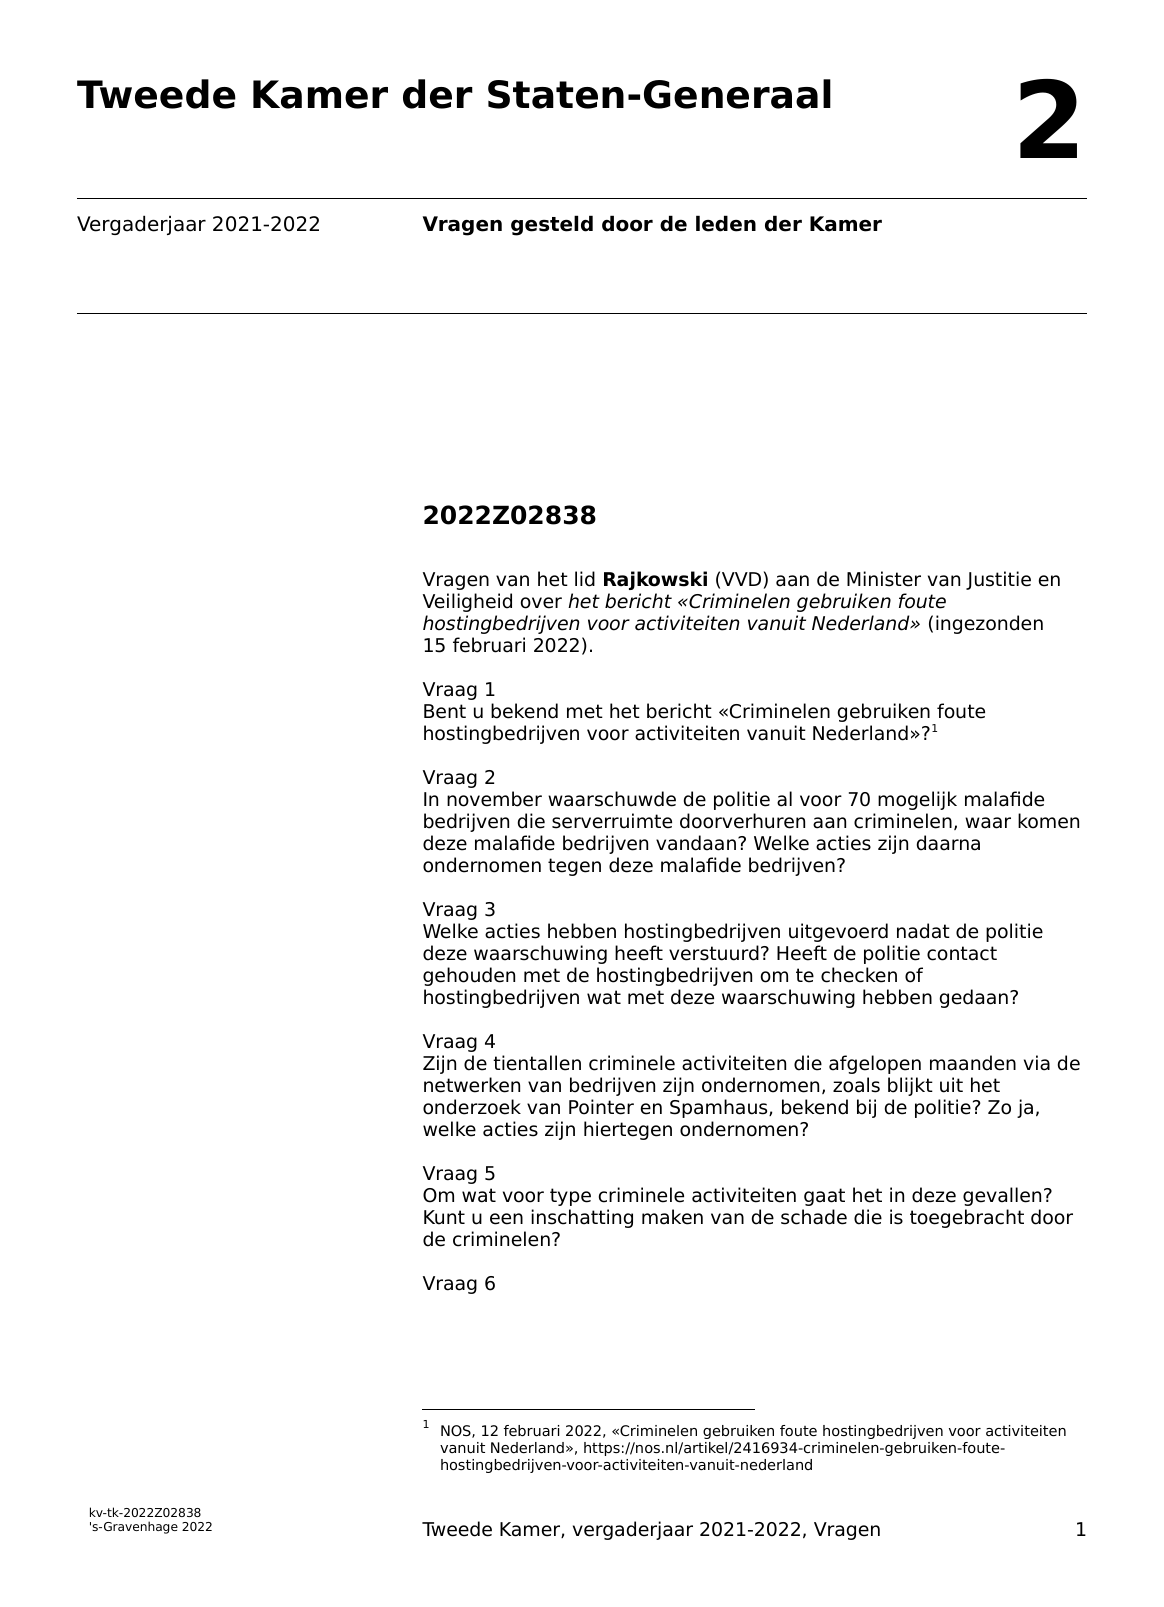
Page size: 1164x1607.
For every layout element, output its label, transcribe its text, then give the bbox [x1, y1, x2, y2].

text kv-tk-2022Z02838 [88, 1506, 323, 1520]
text NOS, 12 februari 2022, «Criminelen gebruiken foute hostingbedrijven voor activiteiten vanuit Nederland», https://nos.nl/artikel/2416934-criminelen-gebruiken-foute-hostingbedrijven-voor-activiteiten-vanuit-nederland [422, 1418, 1087, 1474]
text Welke acties hebben hostingbedrijven uitgevoerd nadat de politie deze waarschuwing heeft verstuurd? Heeft de politie contact gehouden met de hostingbedrijven om te checken of hostingbedrijven wat met deze waarschuwing hebben gedaan? [422, 921, 1087, 1009]
table_cell Vragen gesteld door de leden der Kamer [422, 199, 1087, 313]
text Vraag 1 [422, 679, 1087, 701]
text 's-Gravenhage 2022 [88, 1520, 323, 1534]
text 2022Z02838 [422, 501, 1087, 531]
text Vraag 3 [422, 899, 1087, 921]
table_cell Vergaderjaar 2021-2022 [77, 199, 422, 313]
table_header Tweede Kamer der Staten-Generaal [77, 59, 886, 198]
text Vragen van het lid Rajkowski (VVD) aan de Minister van Justitie en Veiligheid over het bericht «Criminelen gebruiken foute hostingbedrijven voor activiteiten vanuit Nederland» (ingezonden 15 februari 2022). [422, 569, 1087, 657]
text Vraag 2 [422, 767, 1087, 789]
table_header 2 [886, 59, 1087, 198]
text In november waarschuwde de politie al voor 70 mogelijk malafide bedrijven die serverruimte doorverhuren aan criminelen, waar komen deze malafide bedrijven vandaan? Welke acties zijn daarna ondernomen tegen deze malafide bedrijven? [422, 789, 1087, 877]
text Bent u bekend met het bericht «Criminelen gebruiken foute hostingbedrijven voor activiteiten vanuit Nederland»? [422, 701, 1087, 745]
text Vraag 5 [422, 1163, 1087, 1185]
text Om wat voor type criminele activiteiten gaat het in deze gevallen? Kunt u een inschatting maken van de schade die is toegebracht door de criminelen? [422, 1185, 1087, 1251]
text Zijn de tientallen criminele activiteiten die afgelopen maanden via de netwerken van bedrijven zijn ondernomen, zoals blijkt uit het onderzoek van Pointer en Spamhaus, bekend bij de politie? Zo ja, welke acties zijn hiertegen ondernomen? [422, 1053, 1087, 1141]
text Vraag 6 [422, 1273, 1087, 1295]
text Vraag 4 [422, 1031, 1087, 1053]
